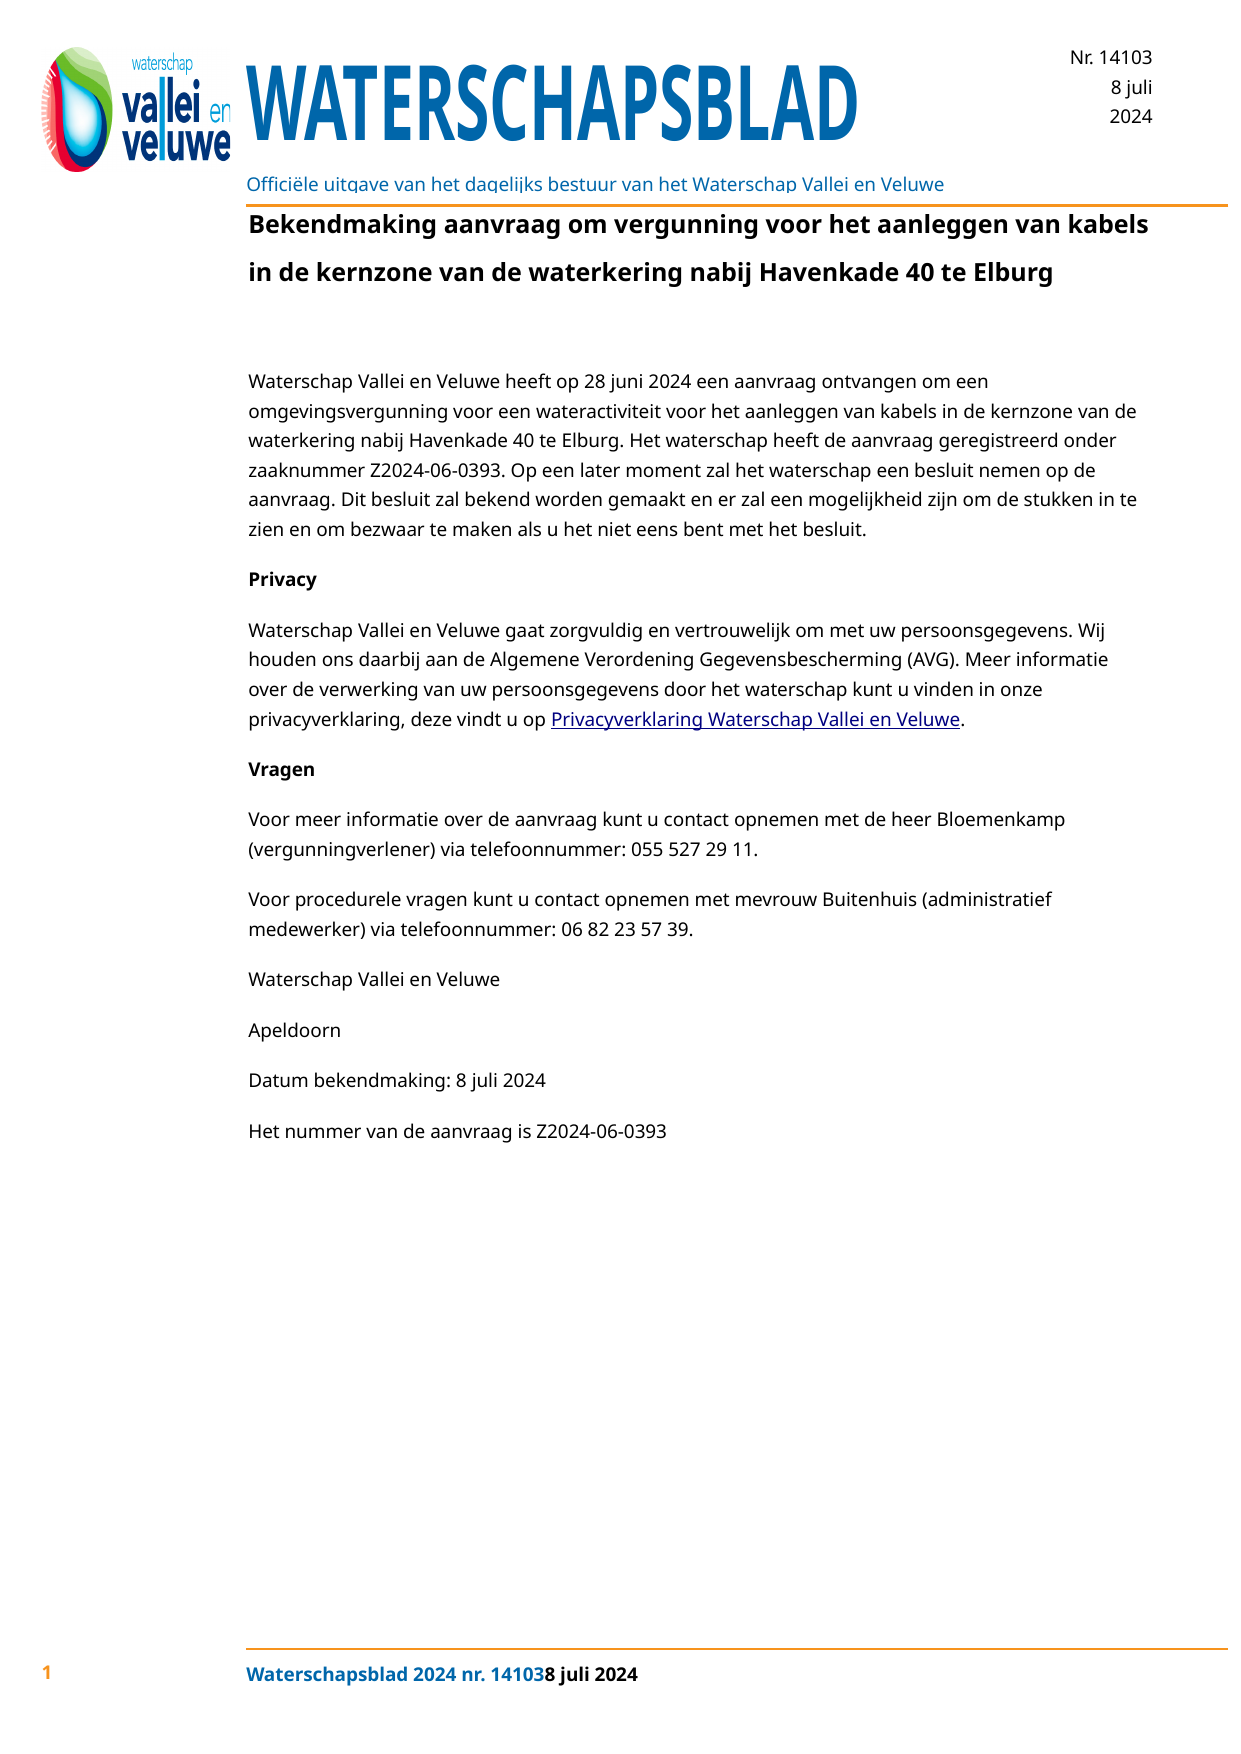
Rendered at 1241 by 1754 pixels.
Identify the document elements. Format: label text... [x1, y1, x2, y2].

text Waterschap Vallei en Veluwe gaat zorgvuldig en vertrouwelijk om met uw persoonsgegevens. Wij houden ons daarbij aan de Algemene Verordening Gegevensbescherming (AVG). Meer informatie over de verwerking van uw persoonsgegevens door het waterschap kunt u vinden in onze privacyverklaring, deze vindt u op Privacyverklaring Waterschap Vallei en Veluwe. [248, 617, 1152, 732]
text Waterschap Vallei en Veluwe heeft op 28 juni 2024 een aanvraag ontvangen om een omgevingsvergunning voor een wateractiviteit voor het aanleggen van kabels in de kernzone van de waterkering nabij Havenkade 40 te Elburg. Het waterschap heeft de aanvraag geregistreerd onder zaaknummer Z2024-06-0393. Op een later moment zal het waterschap een besluit nemen op de aanvraag. Dit besluit zal bekend worden gemaakt en er zal een mogelijkheid zijn om de stukken in te zien en om bezwaar te maken als u het niet eens bent met het besluit. [248, 368, 1152, 542]
text Datum bekendmaking: 8 juli 2024 [248, 1067, 1152, 1093]
text Voor procedurele vragen kunt u contact opnemen met mevrouw Buitenhuis (administratief medewerker) via telefoonnummer: 06 82 23 57 39. [248, 887, 1152, 942]
text Apeldoorn [248, 1017, 1152, 1043]
text Vragen [248, 756, 1152, 782]
text Het nummer van de aanvraag is Z2024-06-0393 [248, 1118, 1152, 1144]
text Waterschap Vallei en Veluwe [248, 967, 1152, 992]
text Voor meer informatie over de aanvraag kunt u contact opnemen met de heer Bloemenkamp (vergunningverlener) via telefoonnummer: 055 527 29 11. [248, 807, 1152, 862]
text Privacy [248, 567, 1152, 592]
text Bekendmaking aanvraag om vergunning voor het aanleggen van kabels in de kernzone van de waterkering nabij Havenkade 40 te Elburg [248, 207, 1152, 288]
picture [41, 47, 231, 172]
